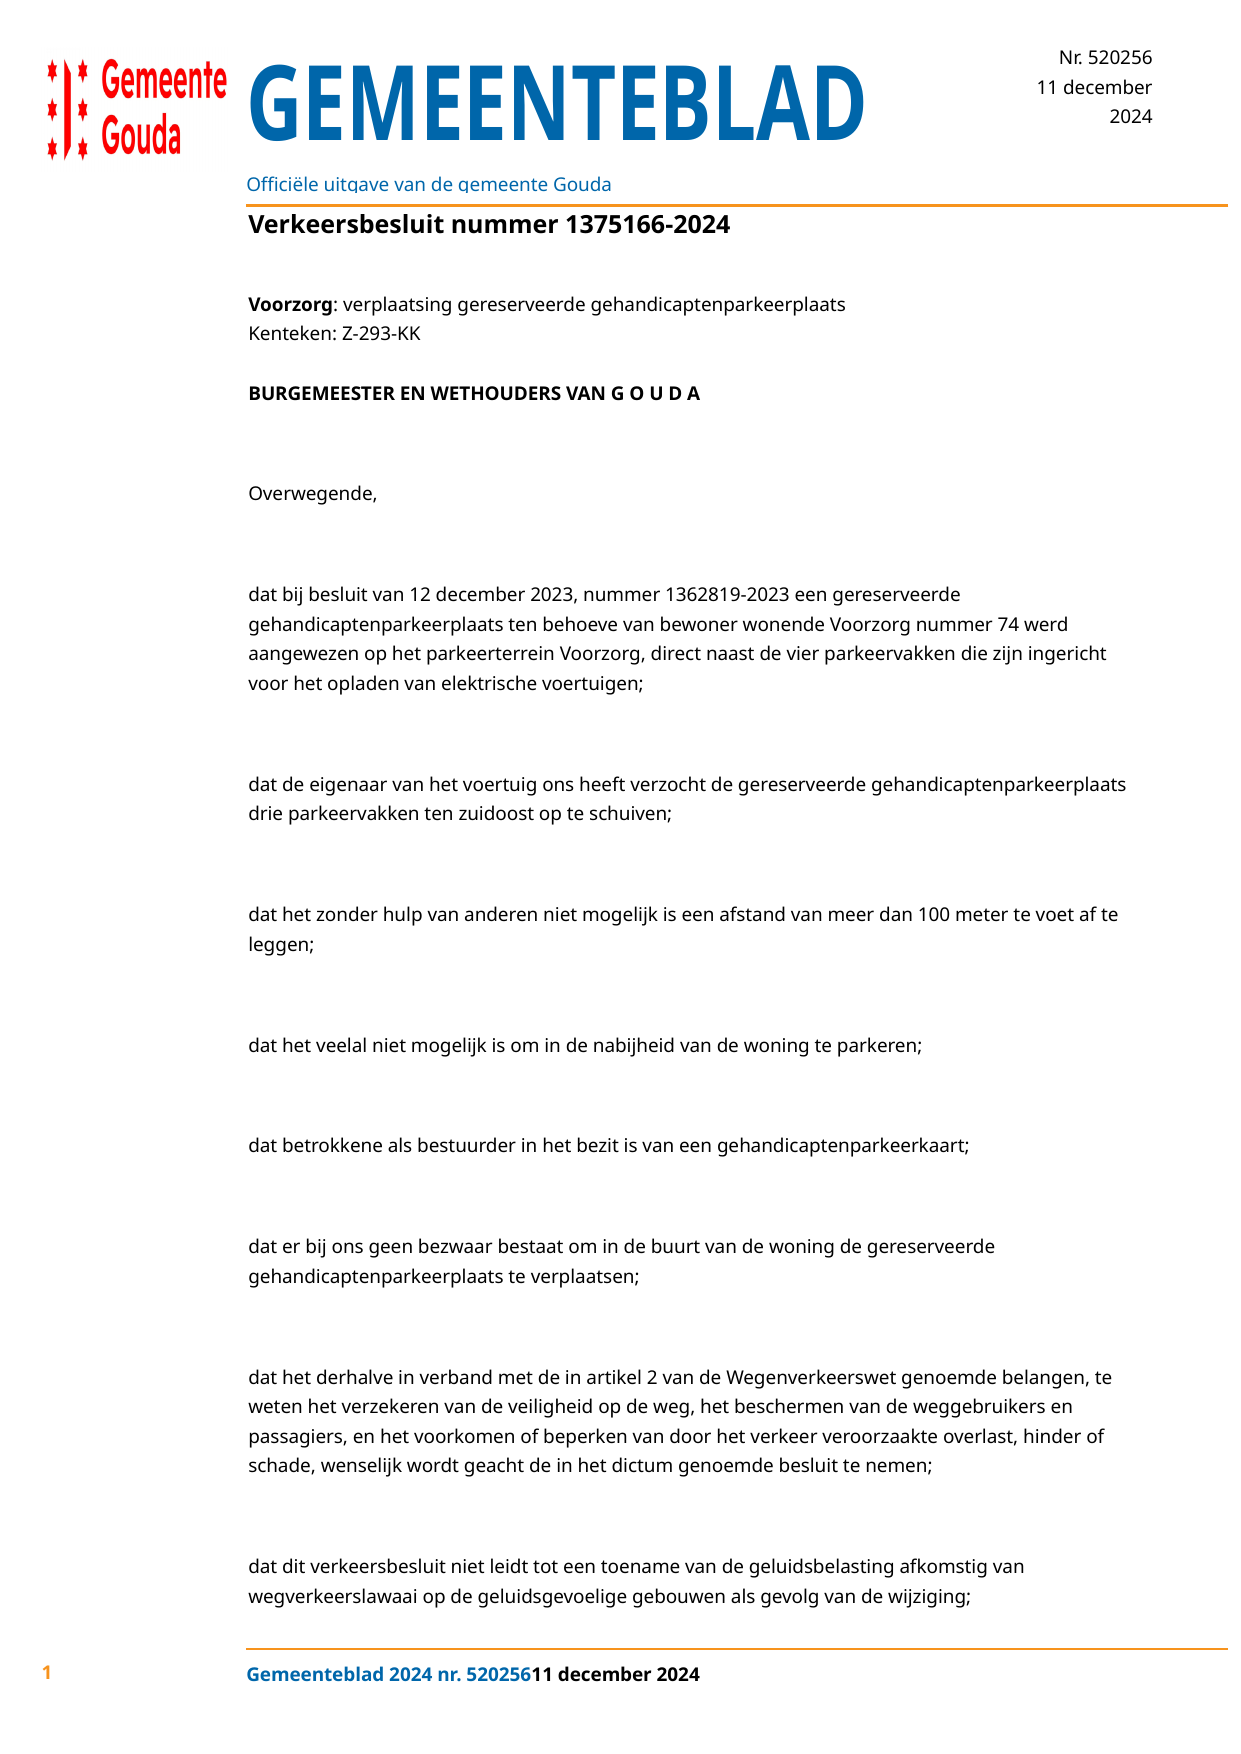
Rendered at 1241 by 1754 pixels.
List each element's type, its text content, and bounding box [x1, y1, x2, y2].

picture [41, 47, 231, 172]
text dat er bij ons geen bezwaar bestaat om in de buurt van de woning de gereserveerde gehandicaptenparkeerplaats te verplaatsen; [248, 1233, 1152, 1289]
text Kenteken: Z-293-KK [248, 321, 1152, 346]
text dat het veelal niet mogelijk is om in de nabijheid van de woning te parkeren; [248, 1032, 1152, 1058]
text Verkeersbesluit nummer 1375166-2024 [248, 207, 1152, 241]
text dat dit verkeersbesluit niet leidt tot een toename van de geluidsbelasting afkomstig van wegverkeerslawaai op de geluidsgevoelige gebouwen als gevolg van de wijziging; [248, 1553, 1152, 1609]
text Voorzorg: verplaatsing gereserveerde gehandicaptenparkeerplaats [248, 291, 1152, 317]
text BURGEMEESTER EN WETHOUDERS VAN G O U D A [248, 380, 1152, 406]
text dat het derhalve in verband met de in artikel 2 van de Wegenverkeerswet genoemde belangen, te weten het verzekeren van de veiligheid op de weg, het beschermen van de weggebruikers en passagiers, en het voorkomen of beperken van door het verkeer veroorzaakte overlast, hinder of schade, wenselijk wordt geacht de in het dictum genoemde besluit te nemen; [248, 1364, 1152, 1478]
text dat de eigenaar van het voertuig ons heeft verzocht de gereserveerde gehandicaptenparkeerplaats drie parkeervakken ten zuidoost op te schuiven; [248, 771, 1152, 826]
text dat het zonder hulp van anderen niet mogelijk is een afstand van meer dan 100 meter te voet af te leggen; [248, 901, 1152, 957]
text Overwegende, [248, 481, 1152, 506]
text dat betrokkene als bestuurder in het bezit is van een gehandicaptenparkeerkaart; [248, 1133, 1152, 1158]
text dat bij besluit van 12 december 2023, nummer 1362819-2023 een gereserveerde gehandicaptenparkeerplaats ten behoeve van bewoner wonende Voorzorg nummer 74 werd aangewezen op het parkeerterrein Voorzorg, direct naast de vier parkeervakken die zijn ingericht voor het opladen van elektrische voertuigen; [248, 581, 1152, 696]
